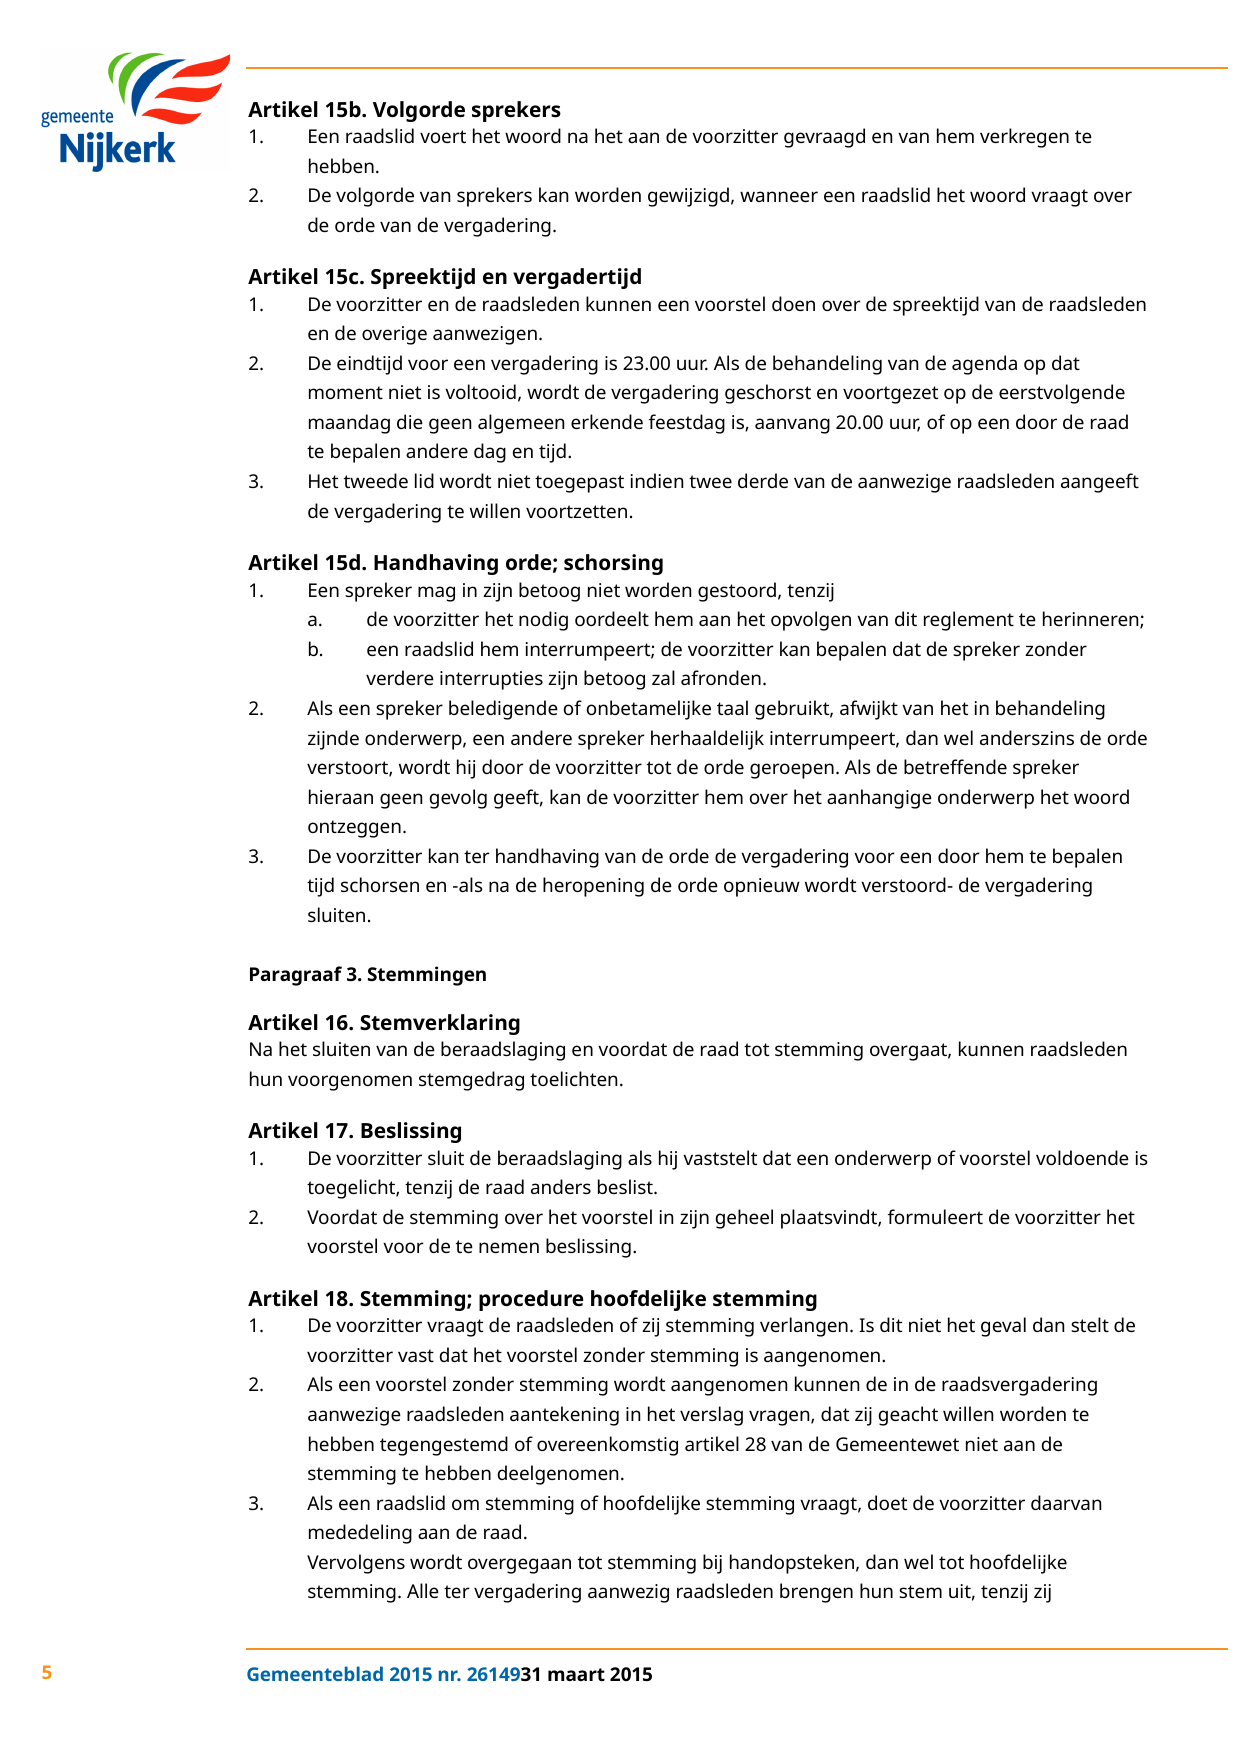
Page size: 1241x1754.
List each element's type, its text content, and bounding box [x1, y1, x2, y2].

list Als een raadslid om stemming of hoofdelijke stemming vraagt, doet de voorzitter daarvan mededeling aan de raad. [248, 1490, 1152, 1545]
picture [41, 47, 231, 172]
list De voorzitter sluit de beraadslaging als hij vaststelt dat een onderwerp of voorstel voldoende is toegelicht, tenzij de raad anders beslist. [248, 1145, 1152, 1200]
list een raadslid hem interrumpeert; de voorzitter kan bepalen dat de spreker zonder verdere interrupties zijn betoog zal afronden. [307, 636, 1152, 691]
text Artikel 15c. Spreektijd en vergadertijd [248, 262, 1152, 291]
list Een spreker mag in zijn betoog niet worden gestoord, tenzij [248, 577, 1152, 602]
list De voorzitter vraagt de raadsleden of zij stemming verlangen. Is dit niet het geval dan stelt de voorzitter vast dat het voorstel zonder stemming is aangenomen. [248, 1312, 1152, 1368]
list Vervolgens wordt overgegaan tot stemming bij handopsteken, dan wel tot hoofdelijke stemming. Alle ter vergadering aanwezig raadsleden brengen hun stem uit, tenzij zij [248, 1549, 1152, 1604]
list Een raadslid voert het woord na het aan de voorzitter gevraagd en van hem verkregen te hebben. [248, 123, 1152, 178]
list Als een voorstel zonder stemming wordt aangenomen kunnen de in de raadsvergadering aanwezige raadsleden aantekening in het verslag vragen, dat zij geacht willen worden te hebben tegengestemd of overeenkomstig artikel 28 van de Gemeentewet niet aan de stemming te hebben deelgenomen. [248, 1372, 1152, 1486]
text Paragraaf 3. Stemmingen [248, 961, 1152, 987]
text Artikel 15d. Handhaving orde; schorsing [248, 548, 1152, 577]
text Na het sluiten van de beraadslaging en voordat de raad tot stemming overgaat, kunnen raadsleden hun voorgenomen stemgedrag toelichten. [248, 1036, 1152, 1092]
list Het tweede lid wordt niet toegepast indien twee derde van de aanwezige raadsleden aangeeft de vergadering te willen voortzetten. [248, 468, 1152, 524]
list Als een spreker beledigende of onbetamelijke taal gebruikt, afwijkt van het in behandeling zijnde onderwerp, een andere spreker herhaaldelijk interrumpeert, dan wel anderszins de orde verstoort, wordt hij door de voorzitter tot de orde geroepen. Als de betreffende spreker hieraan geen gevolg geeft, kan de voorzitter hem over het aanhangige onderwerp het woord ontzeggen. [248, 695, 1152, 839]
list Voordat de stemming over het voorstel in zijn geheel plaatsvindt, formuleert de voorzitter het voorstel voor de te nemen beslissing. [248, 1204, 1152, 1259]
text Artikel 17. Beslissing [248, 1116, 1152, 1145]
list De eindtijd voor een vergadering is 23.00 uur. Als de behandeling van de agenda op dat moment niet is voltooid, wordt de vergadering geschorst en voortgezet op de eerstvolgende maandag die geen algemeen erkende feestdag is, aanvang 20.00 uur, of op een door de raad te bepalen andere dag en tijd. [248, 350, 1152, 464]
list de voorzitter het nodig oordeelt hem aan het opvolgen van dit reglement te herinneren; [307, 606, 1152, 632]
text Artikel 18. Stemming; procedure hoofdelijke stemming [248, 1284, 1152, 1312]
text Artikel 16. Stemverklaring [248, 1008, 1152, 1036]
list De voorzitter kan ter handhaving van de orde de vergadering voor een door hem te bepalen tijd schorsen en -als na de heropening de orde opnieuw wordt verstoord- de vergadering sluiten. [248, 843, 1152, 928]
list De volgorde van sprekers kan worden gewijzigd, wanneer een raadslid het woord vraagt over de orde van de vergadering. [248, 182, 1152, 238]
text Artikel 15b. Volgorde sprekers [248, 95, 1152, 123]
list De voorzitter en de raadsleden kunnen een voorstel doen over de spreektijd van de raadsleden en de overige aanwezigen. [248, 291, 1152, 346]
